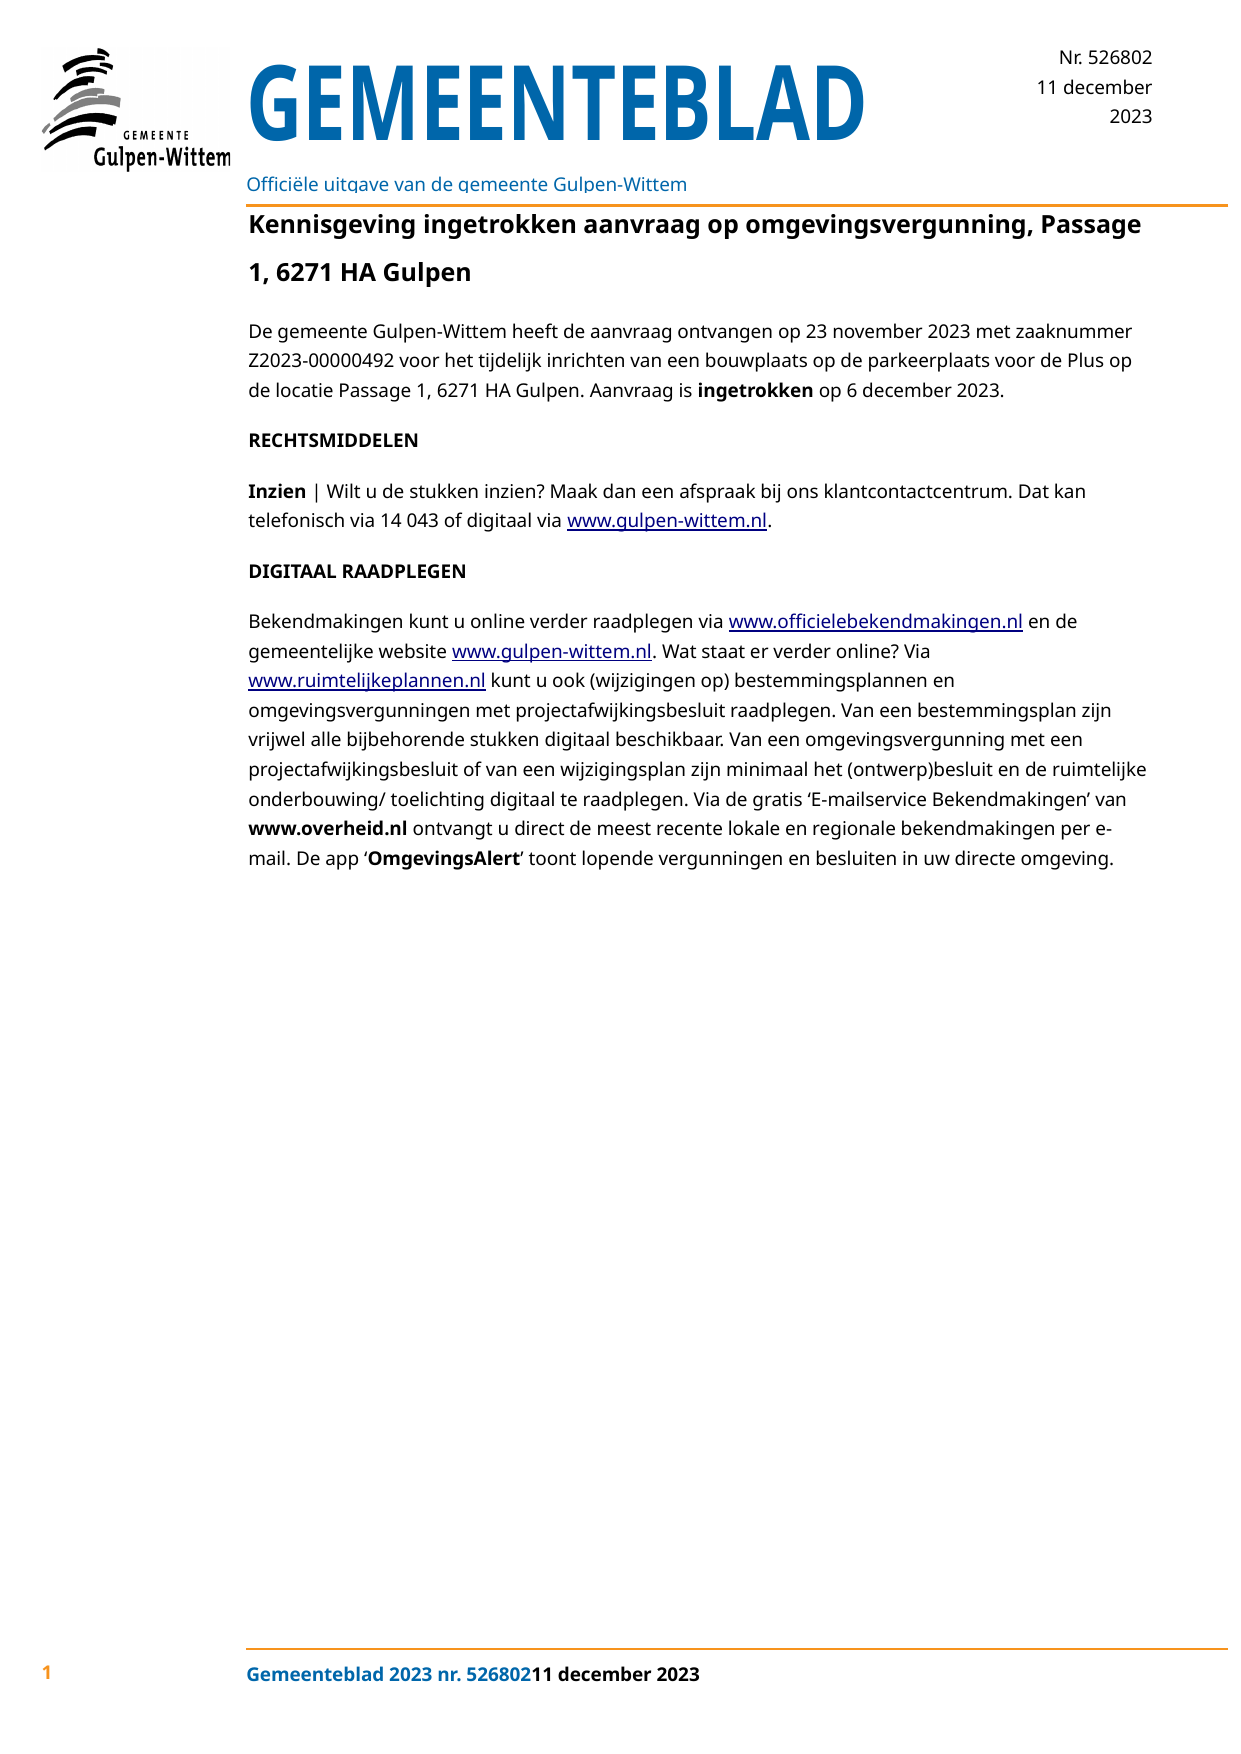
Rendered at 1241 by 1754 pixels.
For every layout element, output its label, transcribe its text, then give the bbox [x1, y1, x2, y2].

text RECHTSMIDDELEN [248, 427, 1152, 453]
picture [41, 47, 231, 172]
text Inzien | Wilt u de stukken inzien? Maak dan een afspraak bij ons klantcontactcentrum. Dat kan telefonisch via 14 043 of digitaal via www.gulpen-wittem.nl. [248, 478, 1152, 533]
text Bekendmakingen kunt u online verder raadplegen via www.officielebekendmakingen.nl en de gemeentelijke website www.gulpen-wittem.nl. Wat staat er verder online? Via www.ruimtelijkeplannen.nl kunt u ook (wijzigingen op) bestemmingsplannen en omgevingsvergunningen met projectafwijkingsbesluit raadplegen. Van een bestemmingsplan zijn vrijwel alle bijbehorende stukken digitaal beschikbaar. Van een omgevingsvergunning met een projectafwijkingsbesluit of van een wijzigingsplan zijn minimaal het (ontwerp)besluit en de ruimtelijke onderbouwing/ toelichting digitaal te raadplegen. Via de gratis ‘E-mailservice Bekendmakingen’ van www.overheid.nl ontvangt u direct de meest recente lokale en regionale bekendmakingen per e-mail. De app ‘OmgevingsAlert’ toont lopende vergunningen en besluiten in uw directe omgeving. [248, 608, 1152, 871]
text DIGITAAL RAADPLEGEN [248, 558, 1152, 584]
text De gemeente Gulpen-Wittem heeft de aanvraag ontvangen op 23 november 2023 met zaaknummer Z2023-00000492 voor het tijdelijk inrichten van een bouwplaats op de parkeerplaats voor de Plus op de locatie Passage 1, 6271 HA Gulpen. Aanvraag is ingetrokken op 6 december 2023. [248, 318, 1152, 403]
text Kennisgeving ingetrokken aanvraag op omgevingsvergunning, Passage 1, 6271 HA Gulpen [248, 207, 1152, 288]
